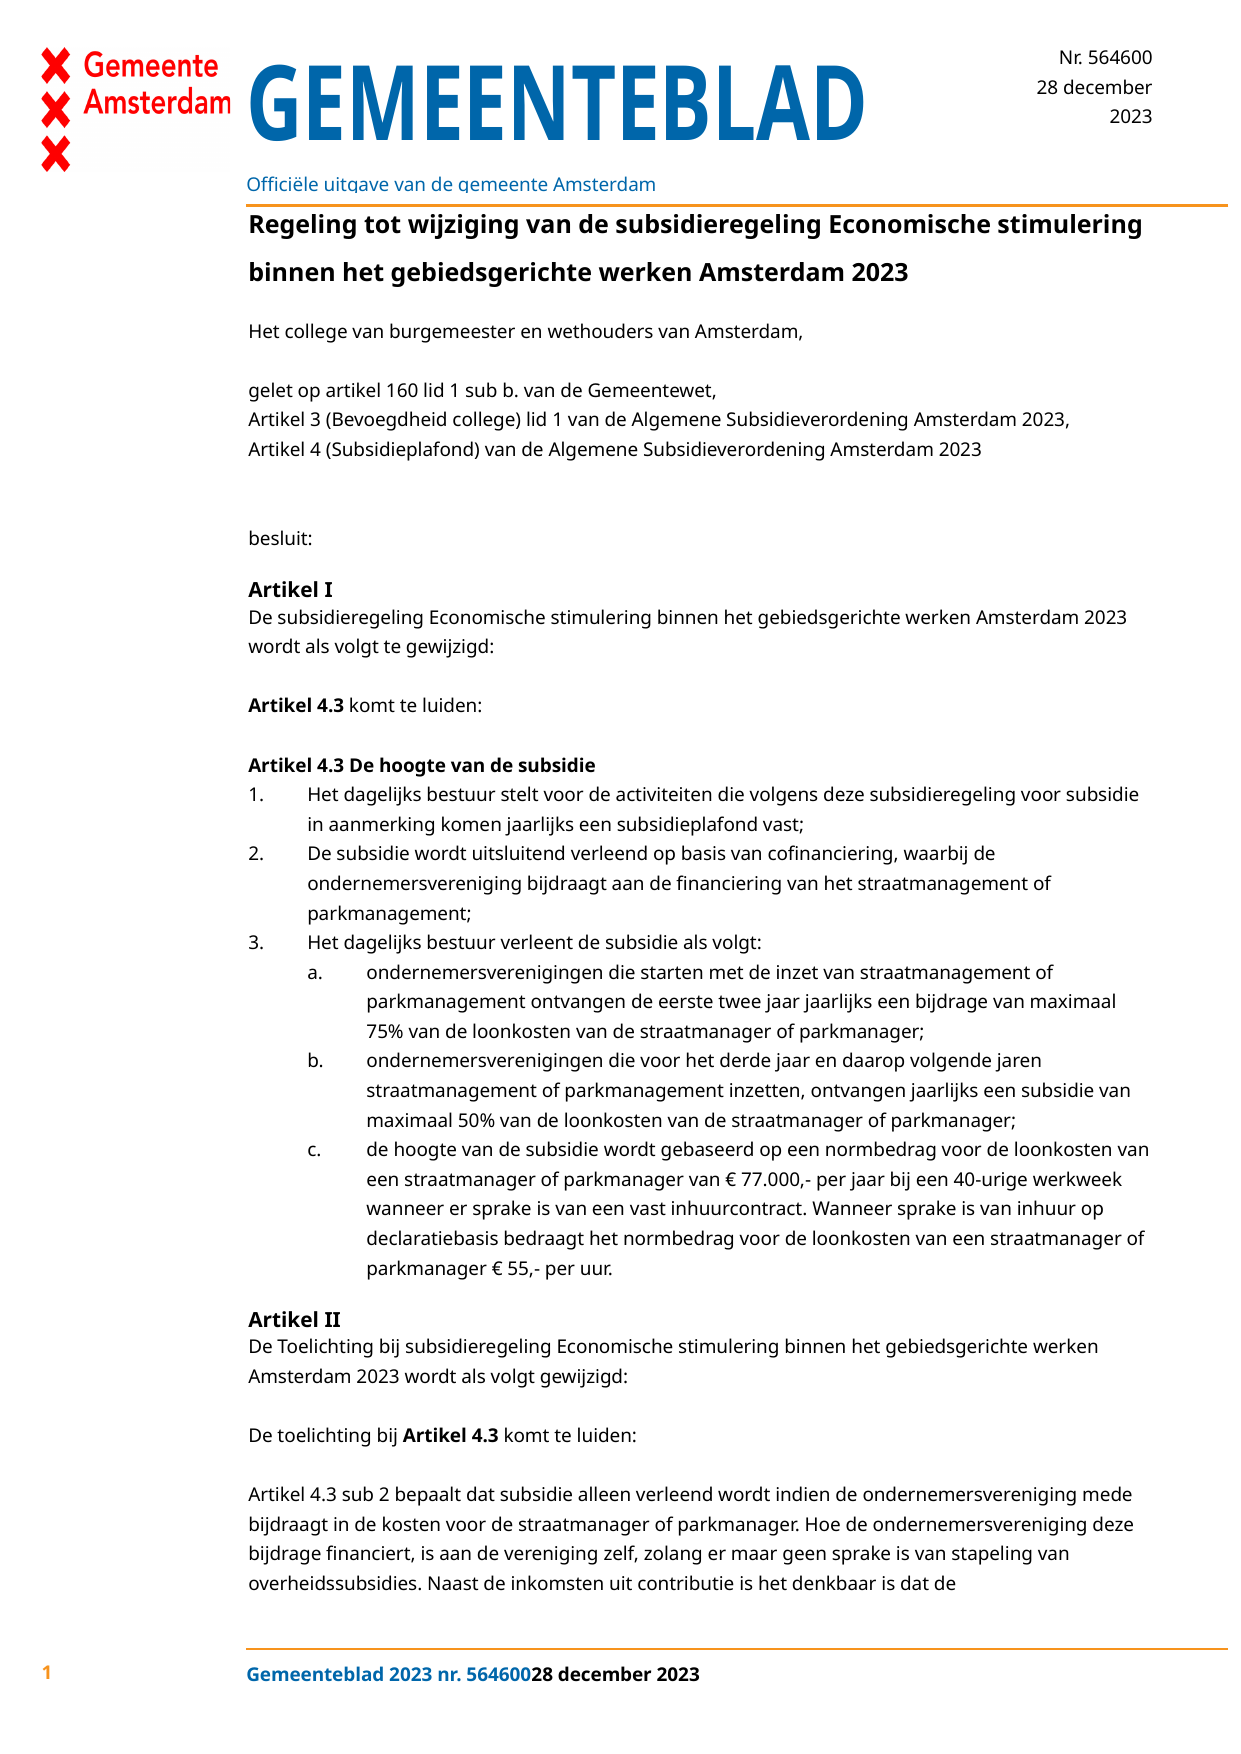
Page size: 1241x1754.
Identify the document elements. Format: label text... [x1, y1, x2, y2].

text De subsidieregeling Economische stimulering binnen het gebiedsgerichte werken Amsterdam 2023 wordt als volgt te gewijzigd: [248, 604, 1152, 659]
text besluit: [248, 525, 1152, 551]
text De Toelichting bij subsidieregeling Economische stimulering binnen het gebiedsgerichte werken Amsterdam 2023 wordt als volgt gewijzigd: [248, 1333, 1152, 1389]
text Artikel I [248, 575, 1152, 604]
list Het dagelijks bestuur stelt voor de activiteiten die volgens deze subsidieregeling voor subsidie in aanmerking komen jaarlijks een subsidieplafond vast; [248, 781, 1152, 837]
list De subsidie wordt uitsluitend verleend op basis van cofinanciering, waarbij de ondernemersvereniging bijdraagt aan de financiering van het straatmanagement of parkmanagement; [248, 841, 1152, 925]
text Het college van burgemeester en wethouders van Amsterdam, [248, 318, 1152, 344]
picture [41, 47, 231, 172]
text Artikel 3 (Bevoegdheid college) lid 1 van de Algemene Subsidieverordening Amsterdam 2023, [248, 407, 1152, 432]
list ondernemersverenigingen die starten met de inzet van straatmanagement of parkmanagement ontvangen de eerste twee jaar jaarlijks een bijdrage van maximaal 75% van de loonkosten van de straatmanager of parkmanager; [307, 959, 1152, 1044]
text Artikel 4.3 De hoogte van de subsidie [248, 752, 1152, 777]
text Artikel 4.3 sub 2 bepaalt dat subsidie alleen verleend wordt indien de ondernemersvereniging mede bijdraagt in de kosten voor de straatmanager of parkmanager. Hoe de ondernemersvereniging deze bijdrage financiert, is aan de vereniging zelf, zolang er maar geen sprake is van stapeling van overheidssubsidies. Naast de inkomsten uit contributie is het denkbaar is dat de [248, 1481, 1152, 1596]
text gelet op artikel 160 lid 1 sub b. van de Gemeentewet, [248, 377, 1152, 403]
text Artikel 4.3 komt te luiden: [248, 693, 1152, 718]
list de hoogte van de subsidie wordt gebaseerd op een normbedrag voor de loonkosten van een straatmanager of parkmanager van € 77.000,- per jaar bij een 40-urige werkweek wanneer er sprake is van een vast inhuurcontract. Wanneer sprake is van inhuur op declaratiebasis bedraagt het normbedrag voor de loonkosten van een straatmanager of parkmanager € 55,- per uur. [307, 1136, 1152, 1280]
text Regeling tot wijziging van de subsidieregeling Economische stimulering binnen het gebiedsgerichte werken Amsterdam 2023 [248, 207, 1152, 288]
list Het dagelijks bestuur verleent de subsidie als volgt: [248, 929, 1152, 955]
text De toelichting bij Artikel 4.3 komt te luiden: [248, 1422, 1152, 1448]
text Artikel II [248, 1305, 1152, 1333]
list ondernemersverenigingen die voor het derde jaar en daarop volgende jaren straatmanagement of parkmanagement inzetten, ontvangen jaarlijks een subsidie van maximaal 50% van de loonkosten van de straatmanager of parkmanager; [307, 1048, 1152, 1132]
text Artikel 4 (Subsidieplafond) van de Algemene Subsidieverordening Amsterdam 2023 [248, 436, 1152, 462]
